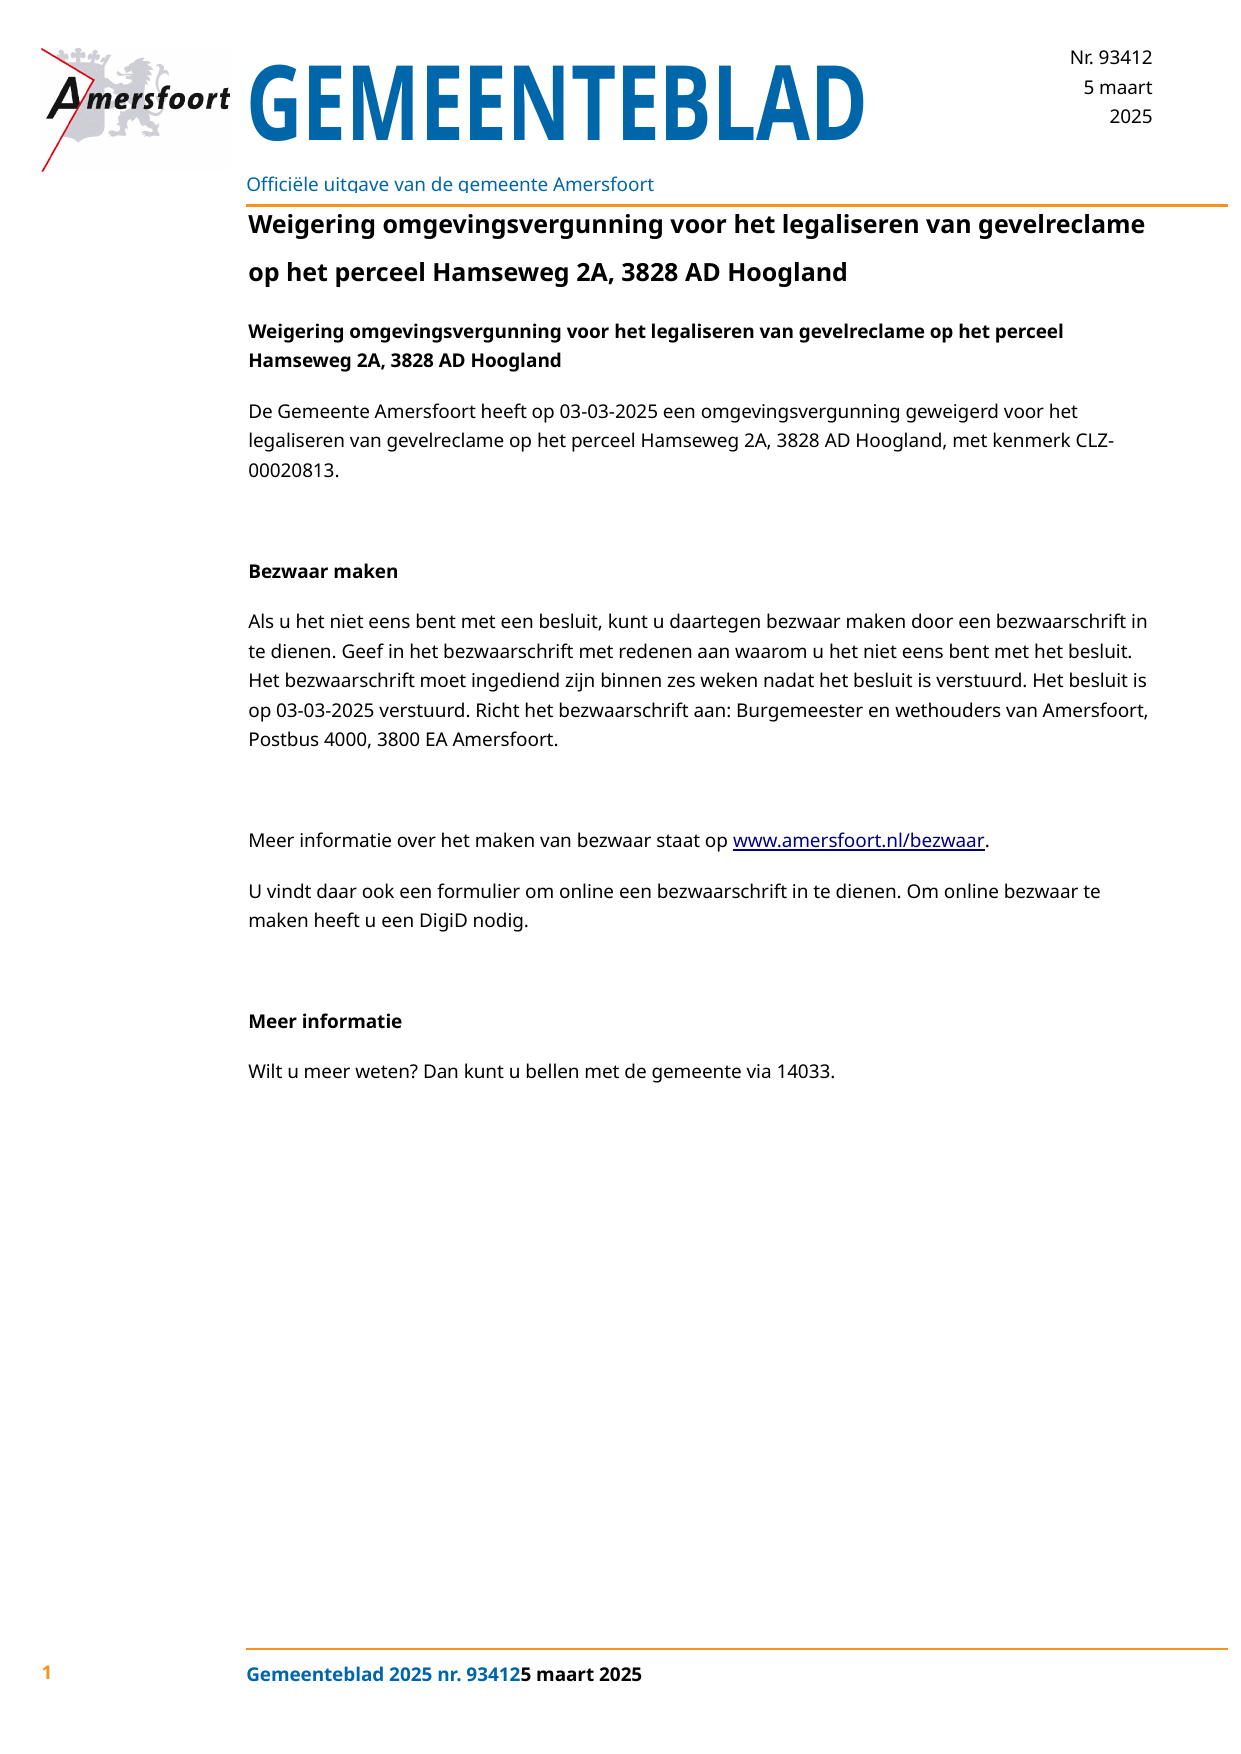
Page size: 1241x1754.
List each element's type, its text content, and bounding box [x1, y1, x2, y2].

text Weigering omgevingsvergunning voor het legaliseren van gevelreclame op het perceel Hamseweg 2A, 3828 AD Hoogland [248, 318, 1152, 373]
text Wilt u meer weten? Dan kunt u bellen met de gemeente via 14033. [248, 1059, 1152, 1084]
text Weigering omgevingsvergunning voor het legaliseren van gevelreclame op het perceel Hamseweg 2A, 3828 AD Hoogland [248, 207, 1152, 288]
text Als u het niet eens bent met een besluit, kunt u daartegen bezwaar maken door een bezwaarschrift in te dienen. Geef in het bezwaarschrift met redenen aan waarom u het niet eens bent met het besluit. Het bezwaarschrift moet ingediend zijn binnen zes weken nadat het besluit is verstuurd. Het besluit is op 03-03-2025 verstuurd. Richt het bezwaarschrift aan: Burgemeester en wethouders van Amersfoort, Postbus 4000, 3800 EA Amersfoort. [248, 608, 1152, 752]
text Meer informatie [248, 1008, 1152, 1034]
text U vindt daar ook een formulier om online een bezwaarschrift in te dienen. Om online bezwaar te maken heeft u een DigiD nodig. [248, 878, 1152, 933]
text Meer informatie over het maken van bezwaar staat op www.amersfoort.nl/bezwaar. [248, 827, 1152, 853]
picture [41, 47, 231, 172]
text Bezwaar maken [248, 558, 1152, 584]
text De Gemeente Amersfoort heeft op 03-03-2025 een omgevingsvergunning geweigerd voor het legaliseren van gevelreclame op het perceel Hamseweg 2A, 3828 AD Hoogland, met kenmerk CLZ-00020813. [248, 398, 1152, 483]
